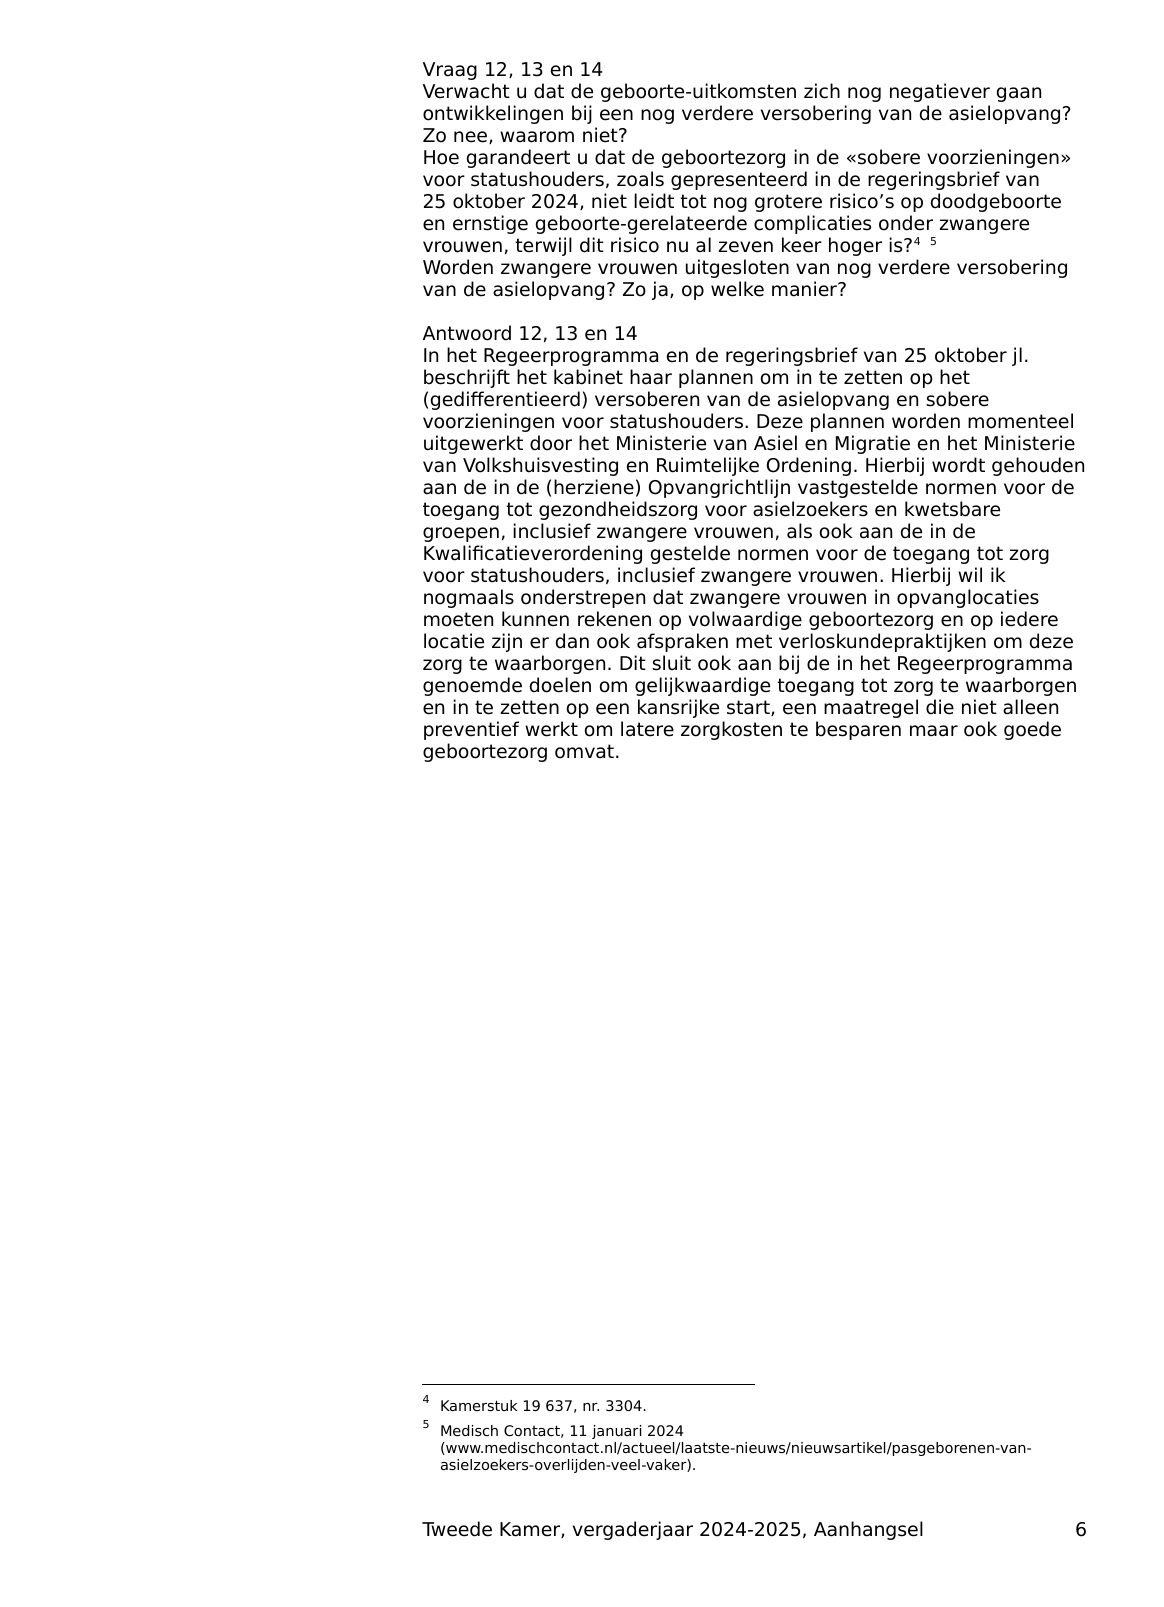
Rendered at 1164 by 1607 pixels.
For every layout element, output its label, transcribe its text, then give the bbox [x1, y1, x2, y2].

text Hoe garandeert u dat de geboortezorg in de «sobere voorzieningen» voor statushouders, zoals gepresenteerd in de regeringsbrief van 25 oktober 2024, niet leidt tot nog grotere risico’s op doodgeboorte en ernstige geboorte-gerelateerde complicaties onder zwangere vrouwen, terwijl dit risico nu al zeven keer hoger is? [422, 147, 1087, 257]
text Medisch Contact, 11 januari 2024 (www.medischcontact.nl/actueel/laatste-nieuws/nieuwsartikel/pasgeborenen-van-asielzoekers-overlijden-veel-vaker). [422, 1418, 1087, 1474]
text Kamerstuk 19 637, nr. 3304. [422, 1393, 1087, 1416]
text Worden zwangere vrouwen uitgesloten van nog verdere versobering van de asielopvang? Zo ja, op welke manier? [422, 257, 1087, 301]
text Verwacht u dat de geboorte-uitkomsten zich nog negatiever gaan ontwikkelingen bij een nog verdere versobering van de asielopvang? Zo nee, waarom niet? [422, 81, 1087, 147]
text Antwoord 12, 13 en 14 [422, 323, 1087, 345]
text In het Regeerprogramma en de regeringsbrief van 25 oktober jl. beschrijft het kabinet haar plannen om in te zetten op het (gedifferentieerd) versoberen van de asielopvang en sobere voorzieningen voor statushouders. Deze plannen worden momenteel uitgewerkt door het Ministerie van Asiel en Migratie en het Ministerie van Volkshuisvesting en Ruimtelijke Ordening. Hierbij wordt gehouden aan de in de (herziene) Opvangrichtlijn vastgestelde normen voor de toegang tot gezondheidszorg voor asielzoekers en kwetsbare groepen, inclusief zwangere vrouwen, als ook aan de in de Kwalificatieverordening gestelde normen voor de toegang tot zorg voor statushouders, inclusief zwangere vrouwen. Hierbij wil ik nogmaals onderstrepen dat zwangere vrouwen in opvanglocaties moeten kunnen rekenen op volwaardige geboortezorg en op iedere locatie zijn er dan ook afspraken met verloskundepraktijken om deze zorg te waarborgen. Dit sluit ook aan bij de in het Regeerprogramma genoemde doelen om gelijkwaardige toegang tot zorg te waarborgen en in te zetten op een kansrijke start, een maatregel die niet alleen preventief werkt om latere zorgkosten te besparen maar ook goede geboortezorg omvat. [422, 345, 1087, 763]
text Vraag 12, 13 en 14 [422, 59, 1087, 81]
